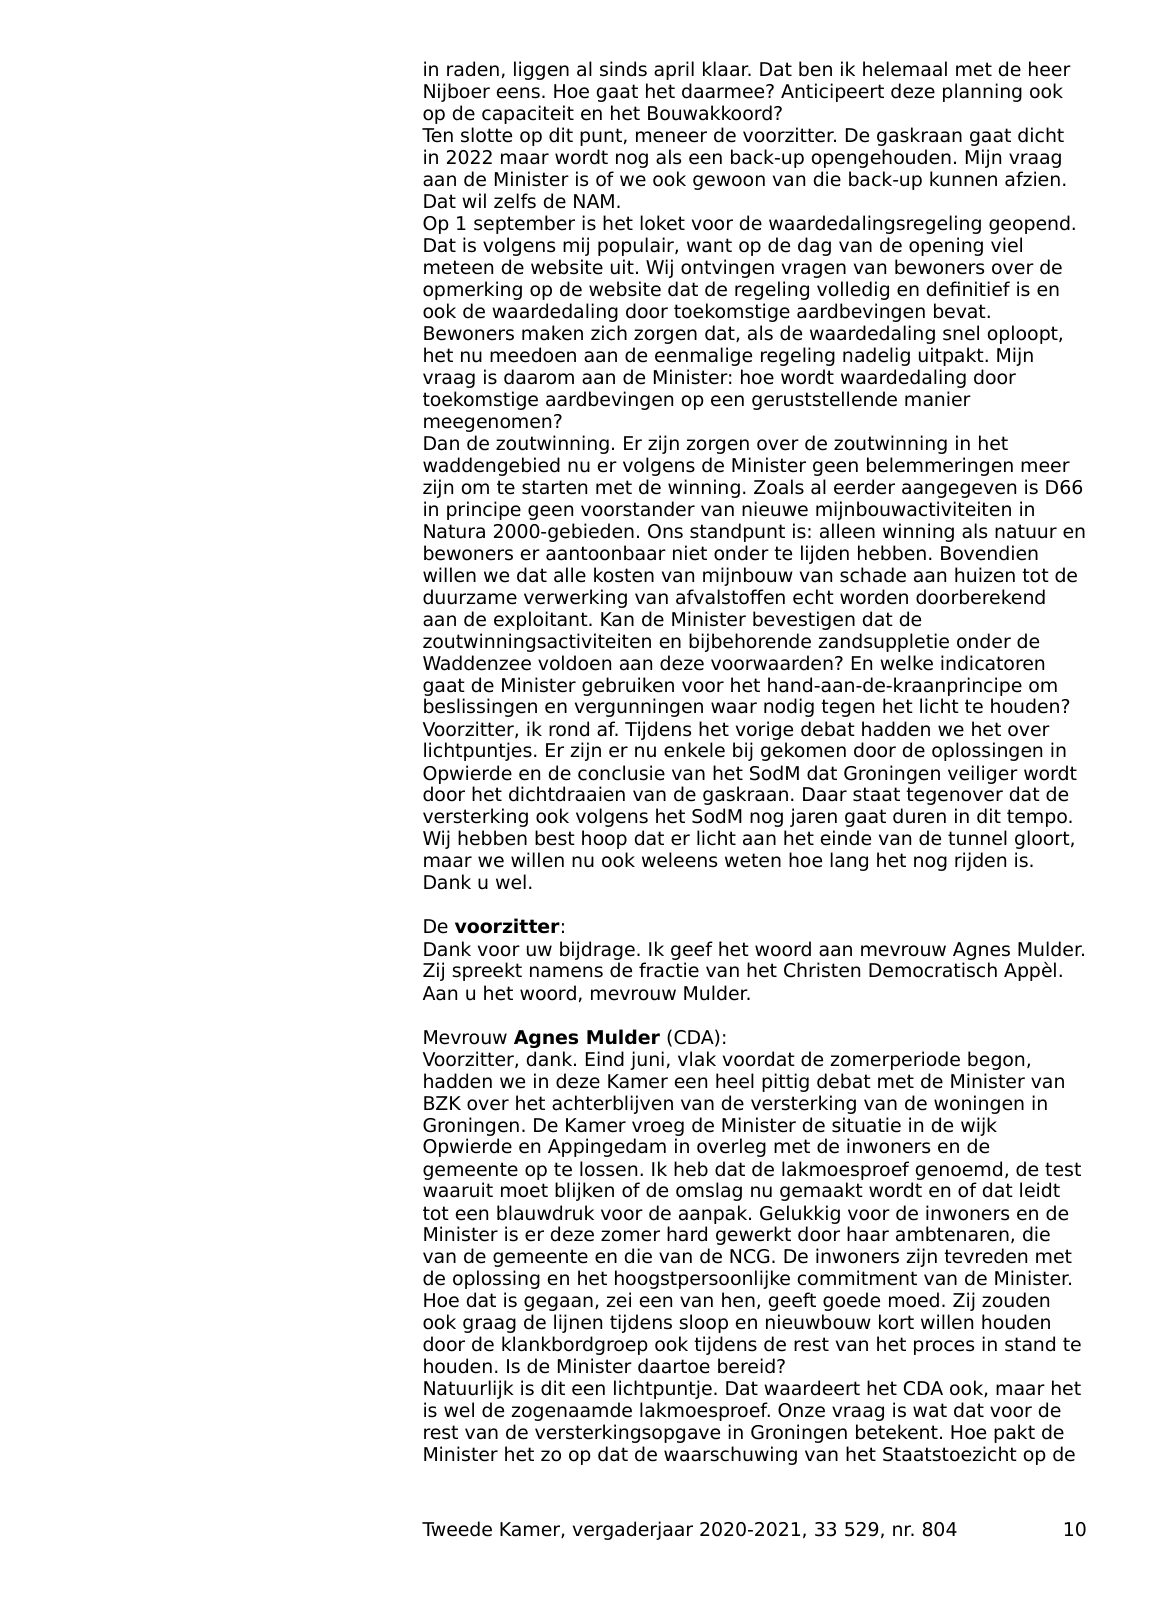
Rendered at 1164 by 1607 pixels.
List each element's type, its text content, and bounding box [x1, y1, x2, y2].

text Ten slotte op dit punt, meneer de voorzitter. De gaskraan gaat dicht in 2022 maar wordt nog als een back-up opengehouden. Mijn vraag aan de Minister is of we ook gewoon van die back-up kunnen afzien. Dat wil zelfs de NAM. [422, 125, 1087, 213]
text Voorzitter, ik rond af. Tijdens het vorige debat hadden we het over lichtpuntjes. Er zijn er nu enkele bij gekomen door de oplossingen in Opwierde en de conclusie van het SodM dat Groningen veiliger wordt door het dichtdraaien van de gaskraan. Daar staat tegenover dat de versterking ook volgens het SodM nog jaren gaat duren in dit tempo. Wij hebben best hoop dat er licht aan het einde van de tunnel gloort, maar we willen nu ook weleens weten hoe lang het nog rijden is. [422, 718, 1087, 872]
text Op 1 september is het loket voor de waardedalingsregeling geopend. Dat is volgens mij populair, want op de dag van de opening viel meteen de website uit. Wij ontvingen vragen van bewoners over de opmerking op de website dat de regeling volledig en definitief is en ook de waardedaling door toekomstige aardbevingen bevat. Bewoners maken zich zorgen dat, als de waardedaling snel oploopt, het nu meedoen aan de eenmalige regeling nadelig uitpakt. Mijn vraag is daarom aan de Minister: hoe wordt waardedaling door toekomstige aardbevingen op een geruststellende manier meegenomen? [422, 213, 1087, 433]
text in raden, liggen al sinds april klaar. Dat ben ik helemaal met de heer Nijboer eens. Hoe gaat het daarmee? Anticipeert deze planning ook op de capaciteit en het Bouwakkoord? [422, 59, 1087, 125]
text Dank voor uw bijdrage. Ik geef het woord aan mevrouw Agnes Mulder. Zij spreekt namens de fractie van het Christen Democratisch Appèl. Aan u het woord, mevrouw Mulder. [422, 938, 1087, 1004]
text Natuurlijk is dit een lichtpuntje. Dat waardeert het CDA ook, maar het is wel de zogenaamde lakmoesproef. Onze vraag is wat dat voor de rest van de versterkingsopgave in Groningen betekent. Hoe pakt de Minister het zo op dat de waarschuwing van het Staatstoezicht op de [422, 1378, 1087, 1466]
text De voorzitter: [422, 916, 1087, 938]
text Dan de zoutwinning. Er zijn zorgen over de zoutwinning in het waddengebied nu er volgens de Minister geen belemmeringen meer zijn om te starten met de winning. Zoals al eerder aangegeven is D66 in principe geen voorstander van nieuwe mijnbouwactiviteiten in Natura 2000-gebieden. Ons standpunt is: alleen winning als natuur en bewoners er aantoonbaar niet onder te lijden hebben. Bovendien willen we dat alle kosten van mijnbouw van schade aan huizen tot de duurzame verwerking van afvalstoffen echt worden doorberekend aan de exploitant. Kan de Minister bevestigen dat de zoutwinningsactiviteiten en bijbehorende zandsuppletie onder de Waddenzee voldoen aan deze voorwaarden? En welke indicatoren gaat de Minister gebruiken voor het hand-aan-de-kraanprincipe om beslissingen en vergunningen waar nodig tegen het licht te houden? [422, 433, 1087, 718]
text Voorzitter, dank. Eind juni, vlak voordat de zomerperiode begon, hadden we in deze Kamer een heel pittig debat met de Minister van BZK over het achterblijven van de versterking van de woningen in Groningen. De Kamer vroeg de Minister de situatie in de wijk Opwierde en Appingedam in overleg met de inwoners en de gemeente op te lossen. Ik heb dat de lakmoesproef genoemd, de test waaruit moet blijken of de omslag nu gemaakt wordt en of dat leidt tot een blauwdruk voor de aanpak. Gelukkig voor de inwoners en de Minister is er deze zomer hard gewerkt door haar ambtenaren, die van de gemeente en die van de NCG. De inwoners zijn tevreden met de oplossing en het hoogstpersoonlijke commitment van de Minister. Hoe dat is gegaan, zei een van hen, geeft goede moed. Zij zouden ook graag de lijnen tijdens sloop en nieuwbouw kort willen houden door de klankbordgroep ook tijdens de rest van het proces in stand te houden. Is de Minister daartoe bereid? [422, 1048, 1087, 1378]
text Mevrouw Agnes Mulder (CDA): [422, 1027, 1087, 1048]
text Dank u wel. [422, 872, 1087, 894]
